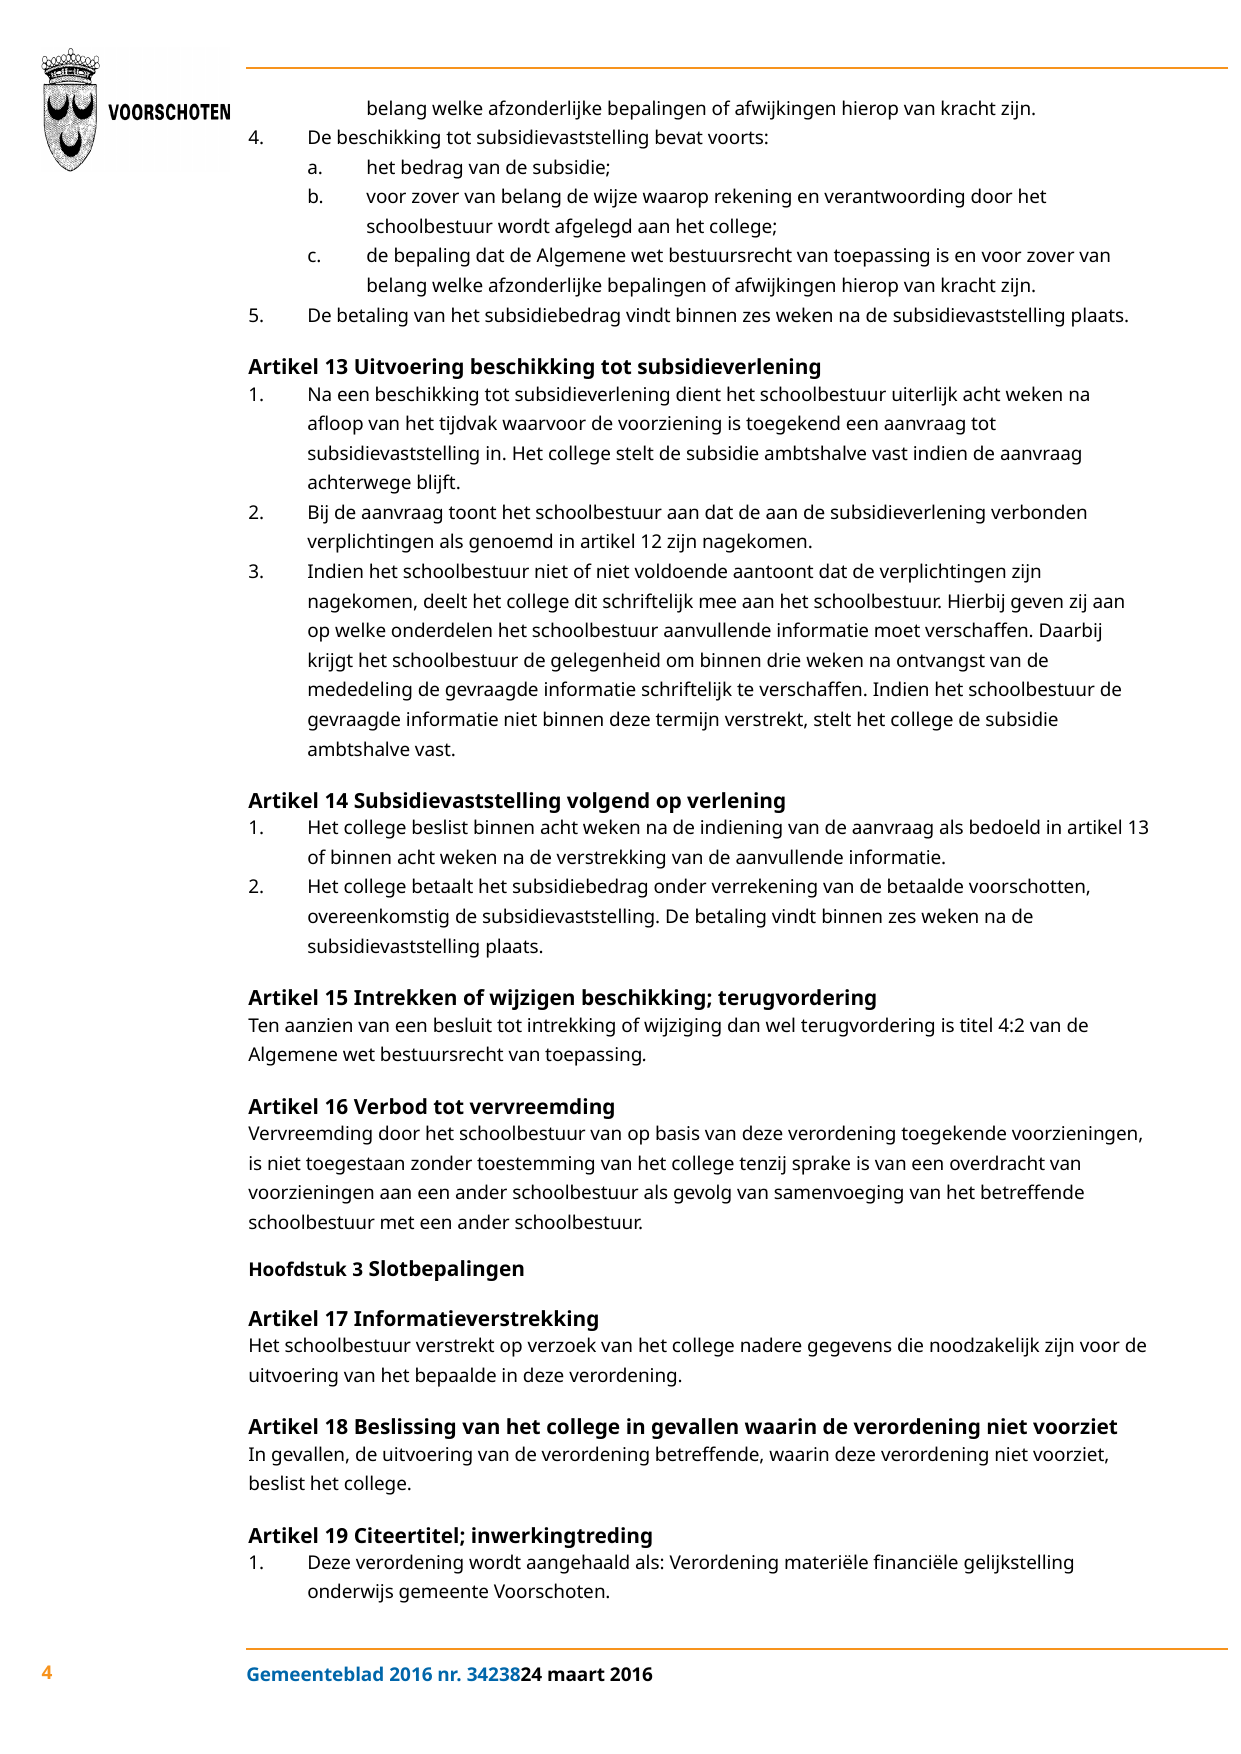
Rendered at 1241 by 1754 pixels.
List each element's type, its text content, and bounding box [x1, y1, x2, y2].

list Het college beslist binnen acht weken na de indiening van de aanvraag als bedoeld in artikel 13 of binnen acht weken na de verstrekking van de aanvullende informatie. [248, 814, 1152, 870]
list Deze verordening wordt aangehaald als: Verordening materiële financiële gelijkstelling onderwijs gemeente Voorschoten. [248, 1549, 1152, 1604]
text Vervreemding door het schoolbestuur van op basis van deze verordening toegekende voorzieningen, is niet toegestaan zonder toestemming van het college tenzij sprake is van een overdracht van voorzieningen aan een ander schoolbestuur als gevolg van samenvoeging van het betreffende schoolbestuur met een ander schoolbestuur. [248, 1120, 1152, 1235]
text Hoofdstuk 3 Slotbepalingen [248, 1254, 1152, 1283]
list de bepaling dat de Algemene wet bestuursrecht van toepassing is en voor zover van belang welke afzonderlijke bepalingen of afwijkingen hierop van kracht zijn. [307, 243, 1152, 298]
list De betaling van het subsidiebedrag vindt binnen zes weken na de subsidievaststelling plaats. [248, 302, 1152, 328]
text Ten aanzien van een besluit tot intrekking of wijziging dan wel terugvordering is titel 4:2 van de Algemene wet bestuursrecht van toepassing. [248, 1012, 1152, 1067]
list het bedrag van de subsidie; [307, 154, 1152, 180]
list Indien het schoolbestuur niet of niet voldoende aantoont dat de verplichtingen zijn nagekomen, deelt het college dit schriftelijk mee aan het schoolbestuur. Hierbij geven zij aan op welke onderdelen het schoolbestuur aanvullende informatie moet verschaffen. Daarbij krijgt het schoolbestuur de gelegenheid om binnen drie weken na ontvangst van de mededeling de gevraagde informatie schriftelijk te verschaffen. Indien het schoolbestuur de gevraagde informatie niet binnen deze termijn verstrekt, stelt het college de subsidie ambtshalve vast. [248, 558, 1152, 761]
list voor zover van belang de wijze waarop rekening en verantwoording door het schoolbestuur wordt afgelegd aan het college; [307, 183, 1152, 239]
list Na een beschikking tot subsidieverlening dient het schoolbestuur uiterlijk acht weken na afloop van het tijdvak waarvoor de voorziening is toegekend een aanvraag tot subsidievaststelling in. Het college stelt de subsidie ambtshalve vast indien de aanvraag achterwege blijft. [248, 381, 1152, 495]
text Artikel 15 Intrekken of wijzigen beschikking; terugvordering [248, 983, 1152, 1012]
list belang welke afzonderlijke bepalingen of afwijkingen hierop van kracht zijn. [307, 95, 1152, 121]
text Artikel 19 Citeertitel; inwerkingtreding [248, 1521, 1152, 1549]
text Artikel 16 Verbod tot vervreemding [248, 1092, 1152, 1120]
text Artikel 14 Subsidievaststelling volgend op verlening [248, 786, 1152, 814]
text Artikel 18 Beslissing van het college in gevallen waarin de verordening niet voorziet [248, 1412, 1152, 1441]
text Het schoolbestuur verstrekt op verzoek van het college nadere gegevens die noodzakelijk zijn voor de uitvoering van het bepaalde in deze verordening. [248, 1332, 1152, 1388]
picture [41, 47, 231, 172]
list De beschikking tot subsidievaststelling bevat voorts: [248, 124, 1152, 150]
text Artikel 13 Uitvoering beschikking tot subsidieverlening [248, 352, 1152, 381]
text Artikel 17 Informatieverstrekking [248, 1304, 1152, 1332]
text In gevallen, de uitvoering van de verordening betreffende, waarin deze verordening niet voorziet, beslist het college. [248, 1441, 1152, 1496]
list Bij de aanvraag toont het schoolbestuur aan dat de aan de subsidieverlening verbonden verplichtingen als genoemd in artikel 12 zijn nagekomen. [248, 499, 1152, 554]
list Het college betaalt het subsidiebedrag onder verrekening van de betaalde voorschotten, overeenkomstig de subsidievaststelling. De betaling vindt binnen zes weken na de subsidievaststelling plaats. [248, 874, 1152, 959]
